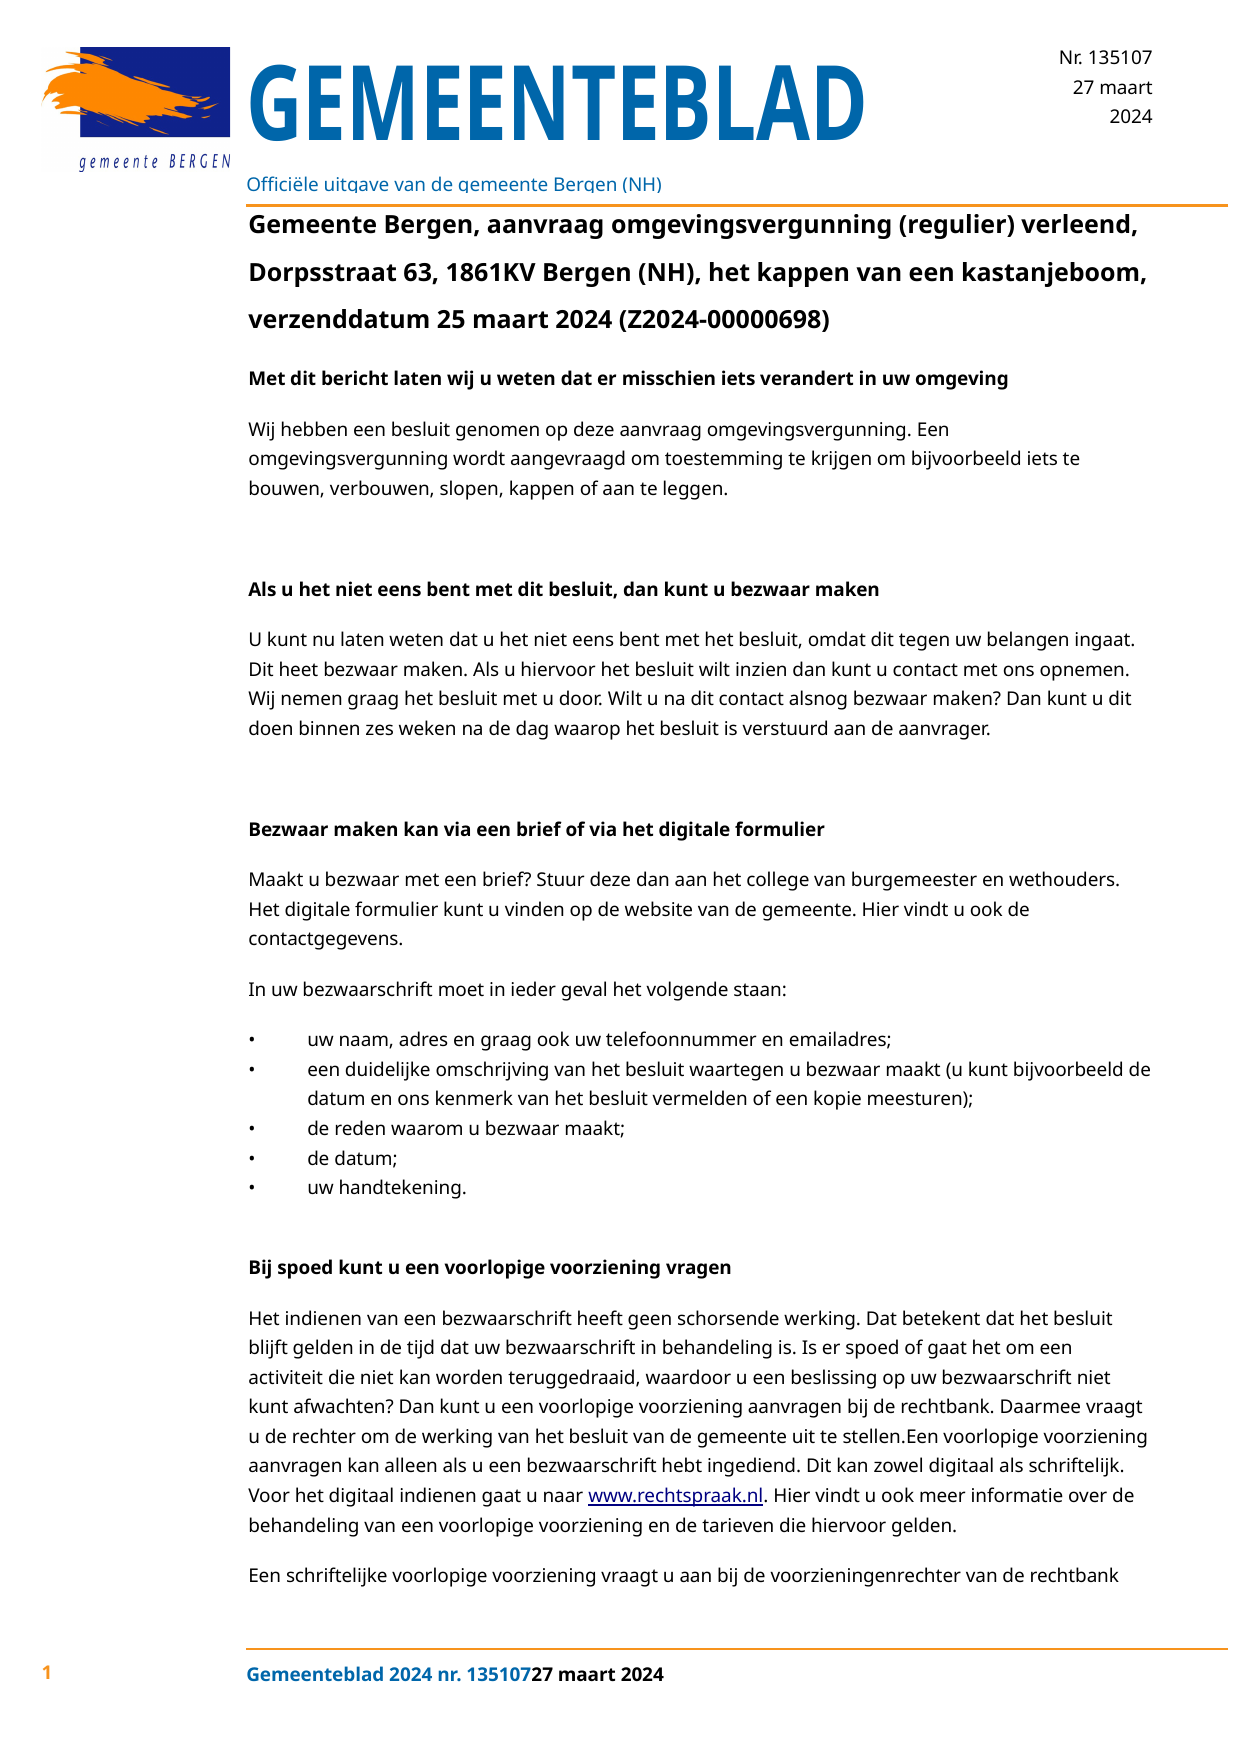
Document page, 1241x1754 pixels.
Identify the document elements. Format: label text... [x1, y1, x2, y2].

text Wij hebben een besluit genomen op deze aanvraag omgevingsvergunning. Een omgevingsvergunning wordt aangevraagd om toestemming te krijgen om bijvoorbeeld iets te bouwen, verbouwen, slopen, kappen of aan te leggen. [248, 416, 1152, 501]
picture [41, 47, 231, 172]
text U kunt nu laten weten dat u het niet eens bent met het besluit, omdat dit tegen uw belangen ingaat. Dit heet bezwaar maken. Als u hiervoor het besluit wilt inzien dan kunt u contact met ons opnemen. Wij nemen graag het besluit met u door. Wilt u na dit contact alsnog bezwaar maken? Dan kunt u dit doen binnen zes weken na de dag waarop het besluit is verstuurd aan de aanvrager. [248, 626, 1152, 741]
text Bezwaar maken kan via een brief of via het digitale formulier [248, 816, 1152, 842]
text In uw bezwaarschrift moet in ieder geval het volgende staan: [248, 976, 1152, 1002]
text Maakt u bezwaar met een brief? Stuur deze dan aan het college van burgemeester en wethouders. Het digitale formulier kunt u vinden op de website van de gemeente. Hier vindt u ook de contactgegevens. [248, 866, 1152, 951]
text Gemeente Bergen, aanvraag omgevingsvergunning (regulier) verleend, Dorpsstraat 63, 1861KV Bergen (NH), het kappen van een kastanjeboom, verzenddatum 25 maart 2024 (Z2024-00000698) [248, 207, 1152, 336]
text Met dit bericht laten wij u weten dat er misschien iets verandert in uw omgeving [248, 366, 1152, 391]
text Het indienen van een bezwaarschrift heeft geen schorsende werking. Dat betekent dat het besluit blijft gelden in de tijd dat uw bezwaarschrift in behandeling is. Is er spoed of gaat het om een activiteit die niet kan worden teruggedraaid, waardoor u een beslissing op uw bezwaarschrift niet kunt afwachten? Dan kunt u een voorlopige voorziening aanvragen bij de rechtbank. Daarmee vraagt u de rechter om de werking van het besluit van de gemeente uit te stellen.Een voorlopige voorziening aanvragen kan alleen als u een bezwaarschrift hebt ingediend. Dit kan zowel digitaal als schriftelijk. Voor het digitaal indienen gaat u naar www.rechtspraak.nl. Hier vindt u ook meer informatie over de behandeling van een voorlopige voorziening en de tarieven die hiervoor gelden. [248, 1305, 1152, 1537]
text Bij spoed kunt u een voorlopige voorziening vragen [248, 1254, 1152, 1280]
list de reden waarom u bezwaar maakt; [248, 1115, 1152, 1141]
text Een schriftelijke voorlopige voorziening vraagt u aan bij de voorzieningenrechter van de rechtbank [248, 1562, 1152, 1588]
list uw handtekening. [248, 1174, 1152, 1200]
list een duidelijke omschrijving van het besluit waartegen u bezwaar maakt (u kunt bijvoorbeeld de datum en ons kenmerk van het besluit vermelden of een kopie meesturen); [248, 1056, 1152, 1111]
list de datum; [248, 1145, 1152, 1170]
text Als u het niet eens bent met dit besluit, dan kunt u bezwaar maken [248, 576, 1152, 602]
list uw naam, adres en graag ook uw telefoonnummer en emailadres; [248, 1026, 1152, 1052]
